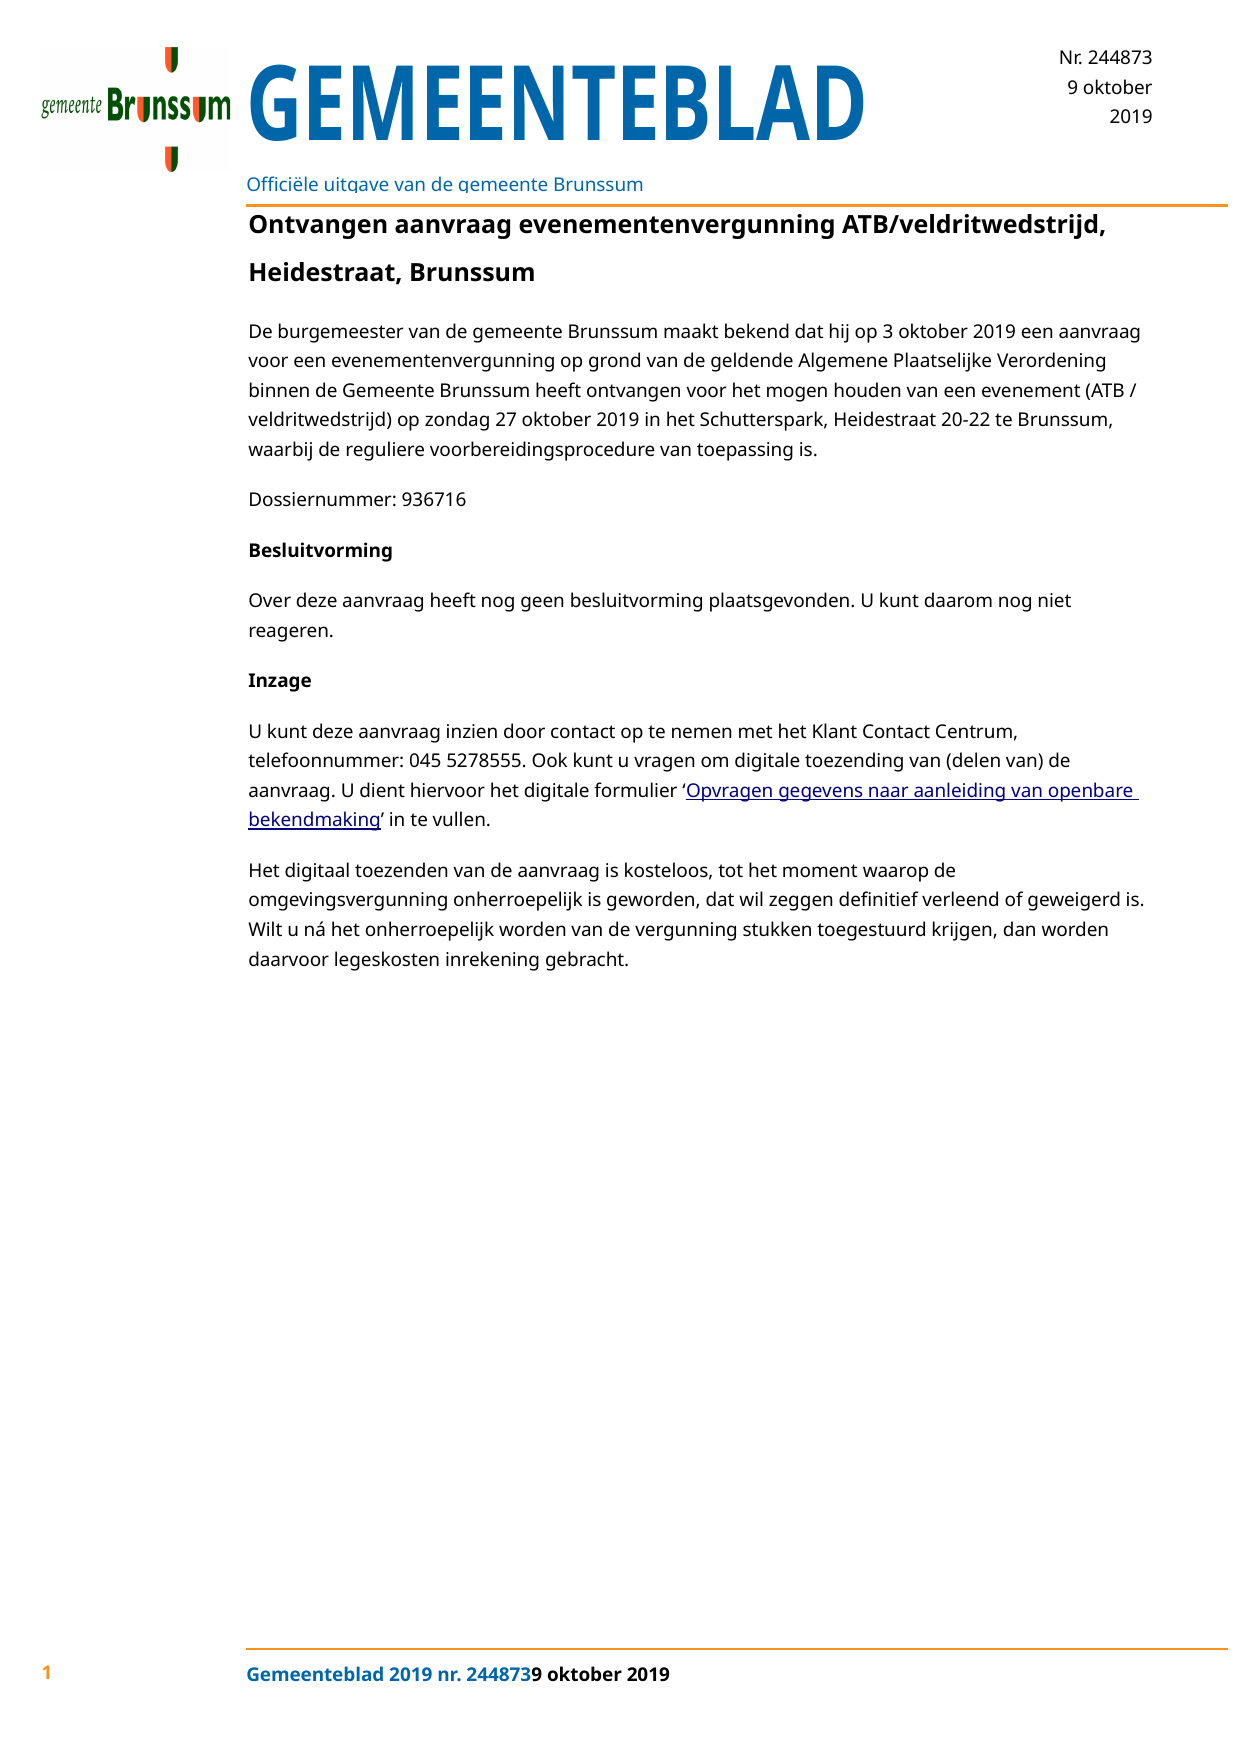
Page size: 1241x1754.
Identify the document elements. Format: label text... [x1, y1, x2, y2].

text Inzage [248, 667, 1152, 693]
text Dossiernummer: 936716 [248, 487, 1152, 512]
text Over deze aanvraag heeft nog geen besluitvorming plaatsgevonden. U kunt daarom nog niet reageren. [248, 587, 1152, 643]
text Ontvangen aanvraag evenementenvergunning ATB/veldritwedstrijd, Heidestraat, Brunssum [248, 207, 1152, 288]
picture [41, 47, 231, 172]
text De burgemeester van de gemeente Brunssum maakt bekend dat hij op 3 oktober 2019 een aanvraag voor een evenementenvergunning op grond van de geldende Algemene Plaatselijke Verordening binnen de Gemeente Brunssum heeft ontvangen voor het mogen houden van een evenement (ATB / veldritwedstrijd) op zondag 27 oktober 2019 in het Schutterspark, Heidestraat 20-22 te Brunssum, waarbij de reguliere voorbereidingsprocedure van toepassing is. [248, 318, 1152, 462]
text Het digitaal toezenden van de aanvraag is kosteloos, tot het moment waarop de omgevingsvergunning onherroepelijk is geworden, dat wil zeggen definitief verleend of geweigerd is. Wilt u ná het onherroepelijk worden van de vergunning stukken toegestuurd krijgen, dan worden daarvoor legeskosten inrekening gebracht. [248, 857, 1152, 972]
text Besluitvorming [248, 537, 1152, 563]
text U kunt deze aanvraag inzien door contact op te nemen met het Klant Contact Centrum, telefoonnummer: 045 5278555. Ook kunt u vragen om digitale toezending van (delen van) de aanvraag. U dient hiervoor het digitale formulier ‘Opvragen gegevens naar aanleiding van openbare bekendmaking’ in te vullen. [248, 718, 1152, 832]
